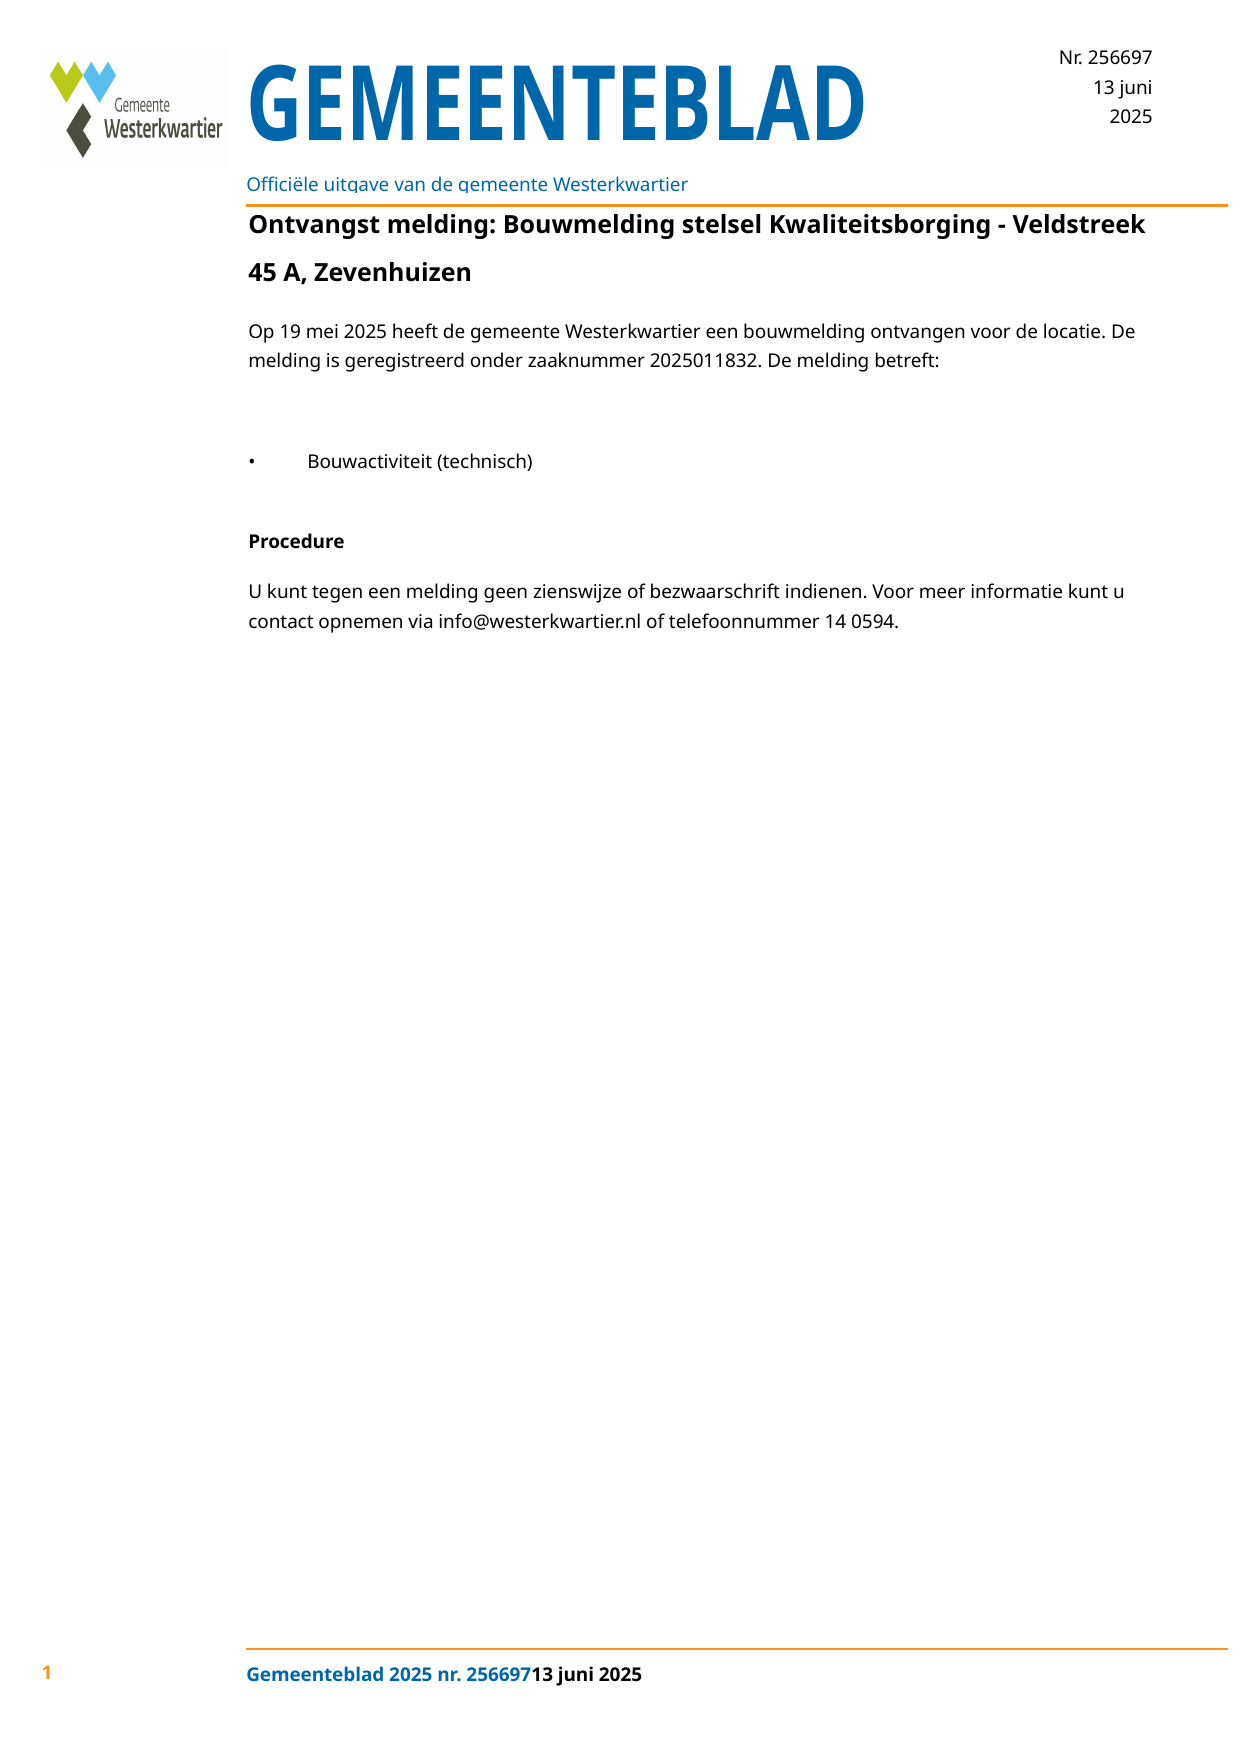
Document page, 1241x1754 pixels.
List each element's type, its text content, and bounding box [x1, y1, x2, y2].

text U kunt tegen een melding geen zienswijze of bezwaarschrift indienen. Voor meer informatie kunt u contact opnemen via info@westerkwartier.nl of telefoonnummer 14 0594. [248, 579, 1152, 634]
picture [41, 47, 231, 172]
text Op 19 mei 2025 heeft de gemeente Westerkwartier een bouwmelding ontvangen voor de locatie. De melding is geregistreerd onder zaaknummer 2025011832. De melding betreft: [248, 318, 1152, 373]
text Ontvangst melding: Bouwmelding stelsel Kwaliteitsborging - Veldstreek 45 A, Zevenhuizen [248, 207, 1152, 288]
list Bouwactiviteit (technisch) [248, 448, 1152, 474]
text Procedure [248, 528, 1152, 554]
